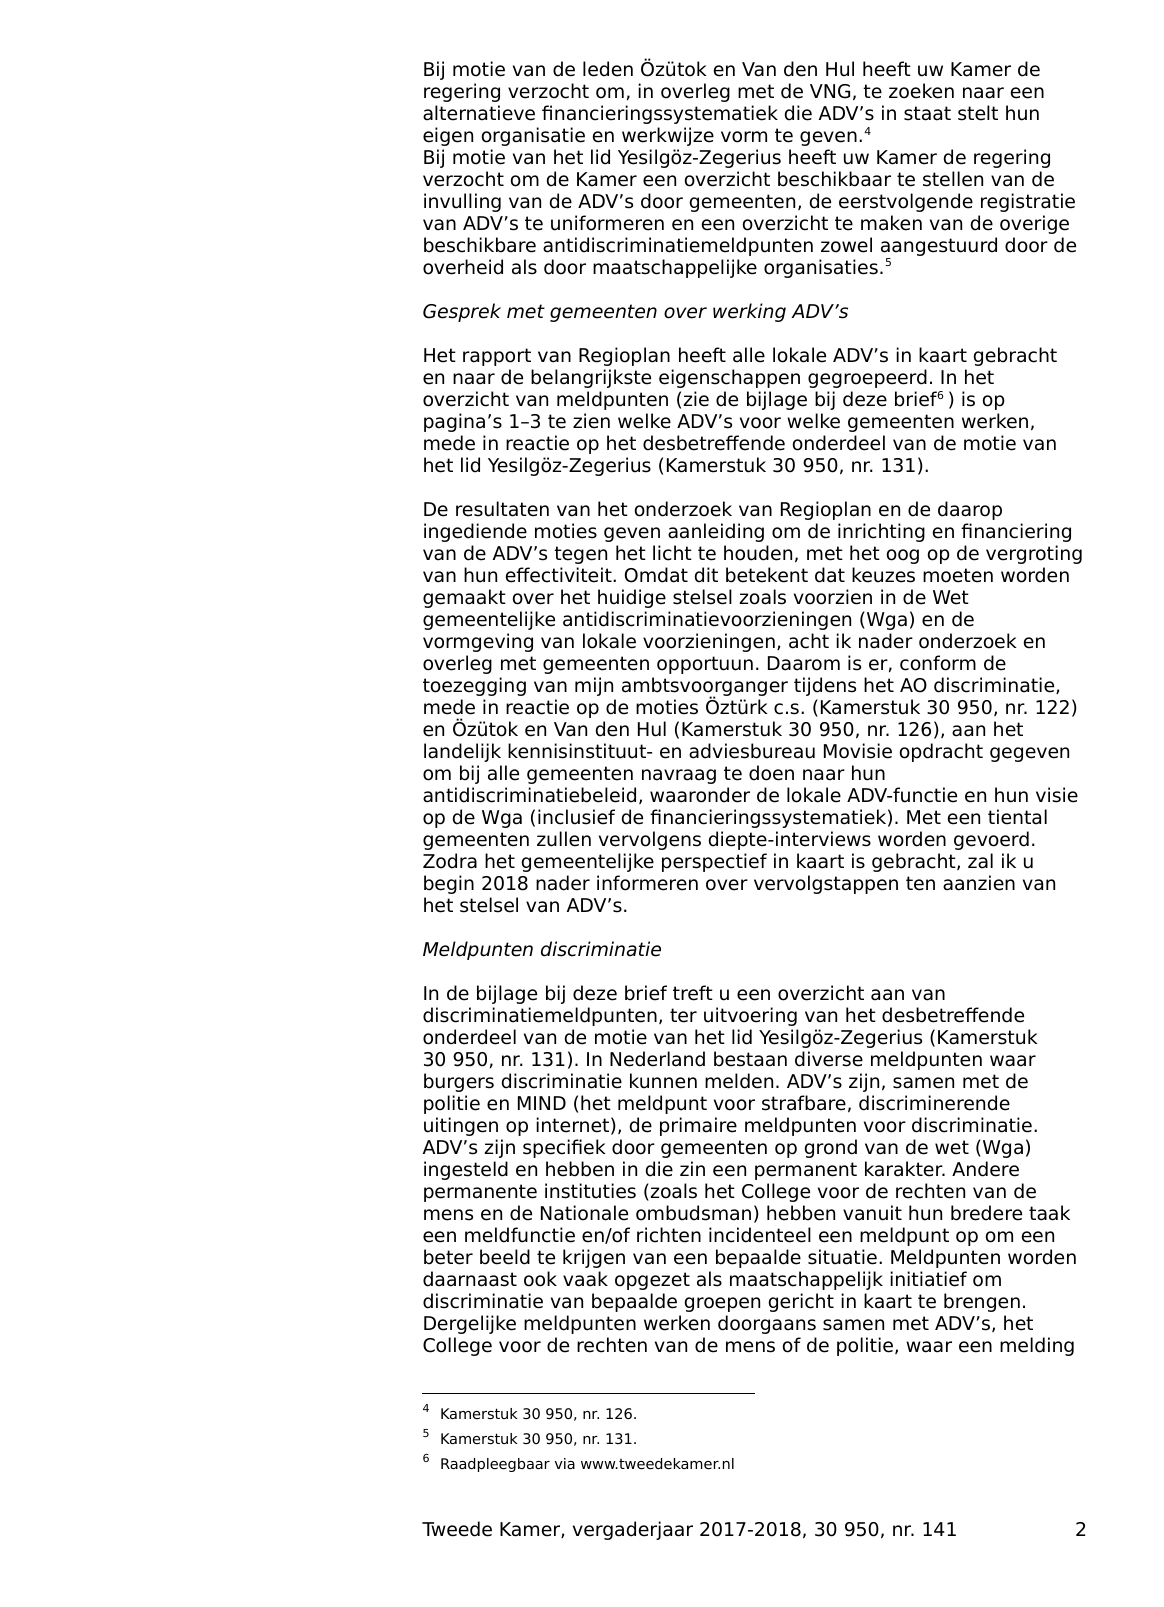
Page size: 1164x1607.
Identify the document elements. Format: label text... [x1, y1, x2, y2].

text De resultaten van het onderzoek van Regioplan en de daarop ingediende moties geven aanleiding om de inrichting en financiering van de ADV’s tegen het licht te houden, met het oog op de vergroting van hun effectiviteit. Omdat dit betekent dat keuzes moeten worden gemaakt over het huidige stelsel zoals voorzien in de Wet gemeentelijke antidiscriminatievoorzieningen (Wga) en de vormgeving van lokale voorzieningen, acht ik nader onderzoek en overleg met gemeenten opportuun. Daarom is er, conform de toezegging van mijn ambtsvoorganger tijdens het AO discriminatie, mede in reactie op de moties Öztürk c.s. (Kamerstuk 30 950, nr. 122) en Özütok en Van den Hul (Kamerstuk 30 950, nr. 126), aan het landelijk kennisinstituut- en adviesbureau Movisie opdracht gegeven om bij alle gemeenten navraag te doen naar hun antidiscriminatiebeleid, waaronder de lokale ADV-functie en hun visie op de Wga (inclusief de financieringssystematiek). Met een tiental gemeenten zullen vervolgens diepte-interviews worden gevoerd. Zodra het gemeentelijke perspectief in kaart is gebracht, zal ik u begin 2018 nader informeren over vervolgstappen ten aanzien van het stelsel van ADV’s. [422, 499, 1087, 917]
subtitle Meldpunten discriminatie [422, 939, 1087, 961]
text Bij motie van het lid Yesilgöz-Zegerius heeft uw Kamer de regering verzocht om de Kamer een overzicht beschikbaar te stellen van de invulling van de ADV’s door gemeenten, de eerstvolgende registratie van ADV’s te uniformeren en een overzicht te maken van de overige beschikbare antidiscriminatiemeldpunten zowel aangestuurd door de overheid als door maatschappelijke organisaties. [422, 147, 1087, 279]
text Raadpleegbaar via www.tweedekamer.nl [422, 1452, 1087, 1474]
subtitle Gesprek met gemeenten over werking ADV’s [422, 301, 1087, 323]
text Het rapport van Regioplan heeft alle lokale ADV’s in kaart gebracht en naar de belangrijkste eigenschappen gegroepeerd. In het overzicht van meldpunten (zie de bijlage bij deze brief) is op pagina’s 1–3 te zien welke ADV’s voor welke gemeenten werken, mede in reactie op het desbetreffende onderdeel van de motie van het lid Yesilgöz-Zegerius (Kamerstuk 30 950, nr. 131). [422, 345, 1087, 477]
text Bij motie van de leden Özütok en Van den Hul heeft uw Kamer de regering verzocht om, in overleg met de VNG, te zoeken naar een alternatieve financieringssystematiek die ADV’s in staat stelt hun eigen organisatie en werkwijze vorm te geven. [422, 59, 1087, 147]
text In de bijlage bij deze brief treft u een overzicht aan van discriminatiemeldpunten, ter uitvoering van het desbetreffende onderdeel van de motie van het lid Yesilgöz-Zegerius (Kamerstuk 30 950, nr. 131). In Nederland bestaan diverse meldpunten waar burgers discriminatie kunnen melden. ADV’s zijn, samen met de politie en MIND (het meldpunt voor strafbare, discriminerende uitingen op internet), de primaire meldpunten voor discriminatie. ADV’s zijn specifiek door gemeenten op grond van de wet (Wga) ingesteld en hebben in die zin een permanent karakter. Andere permanente instituties (zoals het College voor de rechten van de mens en de Nationale ombudsman) hebben vanuit hun bredere taak een meldfunctie en/of richten incidenteel een meldpunt op om een beter beeld te krijgen van een bepaalde situatie. Meldpunten worden daarnaast ook vaak opgezet als maatschappelijk initiatief om discriminatie van bepaalde groepen gericht in kaart te brengen. Dergelijke meldpunten werken doorgaans samen met ADV’s, het College voor de rechten van de mens of de politie, waar een melding [422, 983, 1087, 1357]
text Kamerstuk 30 950, nr. 131. [422, 1427, 1087, 1449]
text Kamerstuk 30 950, nr. 126. [422, 1402, 1087, 1424]
